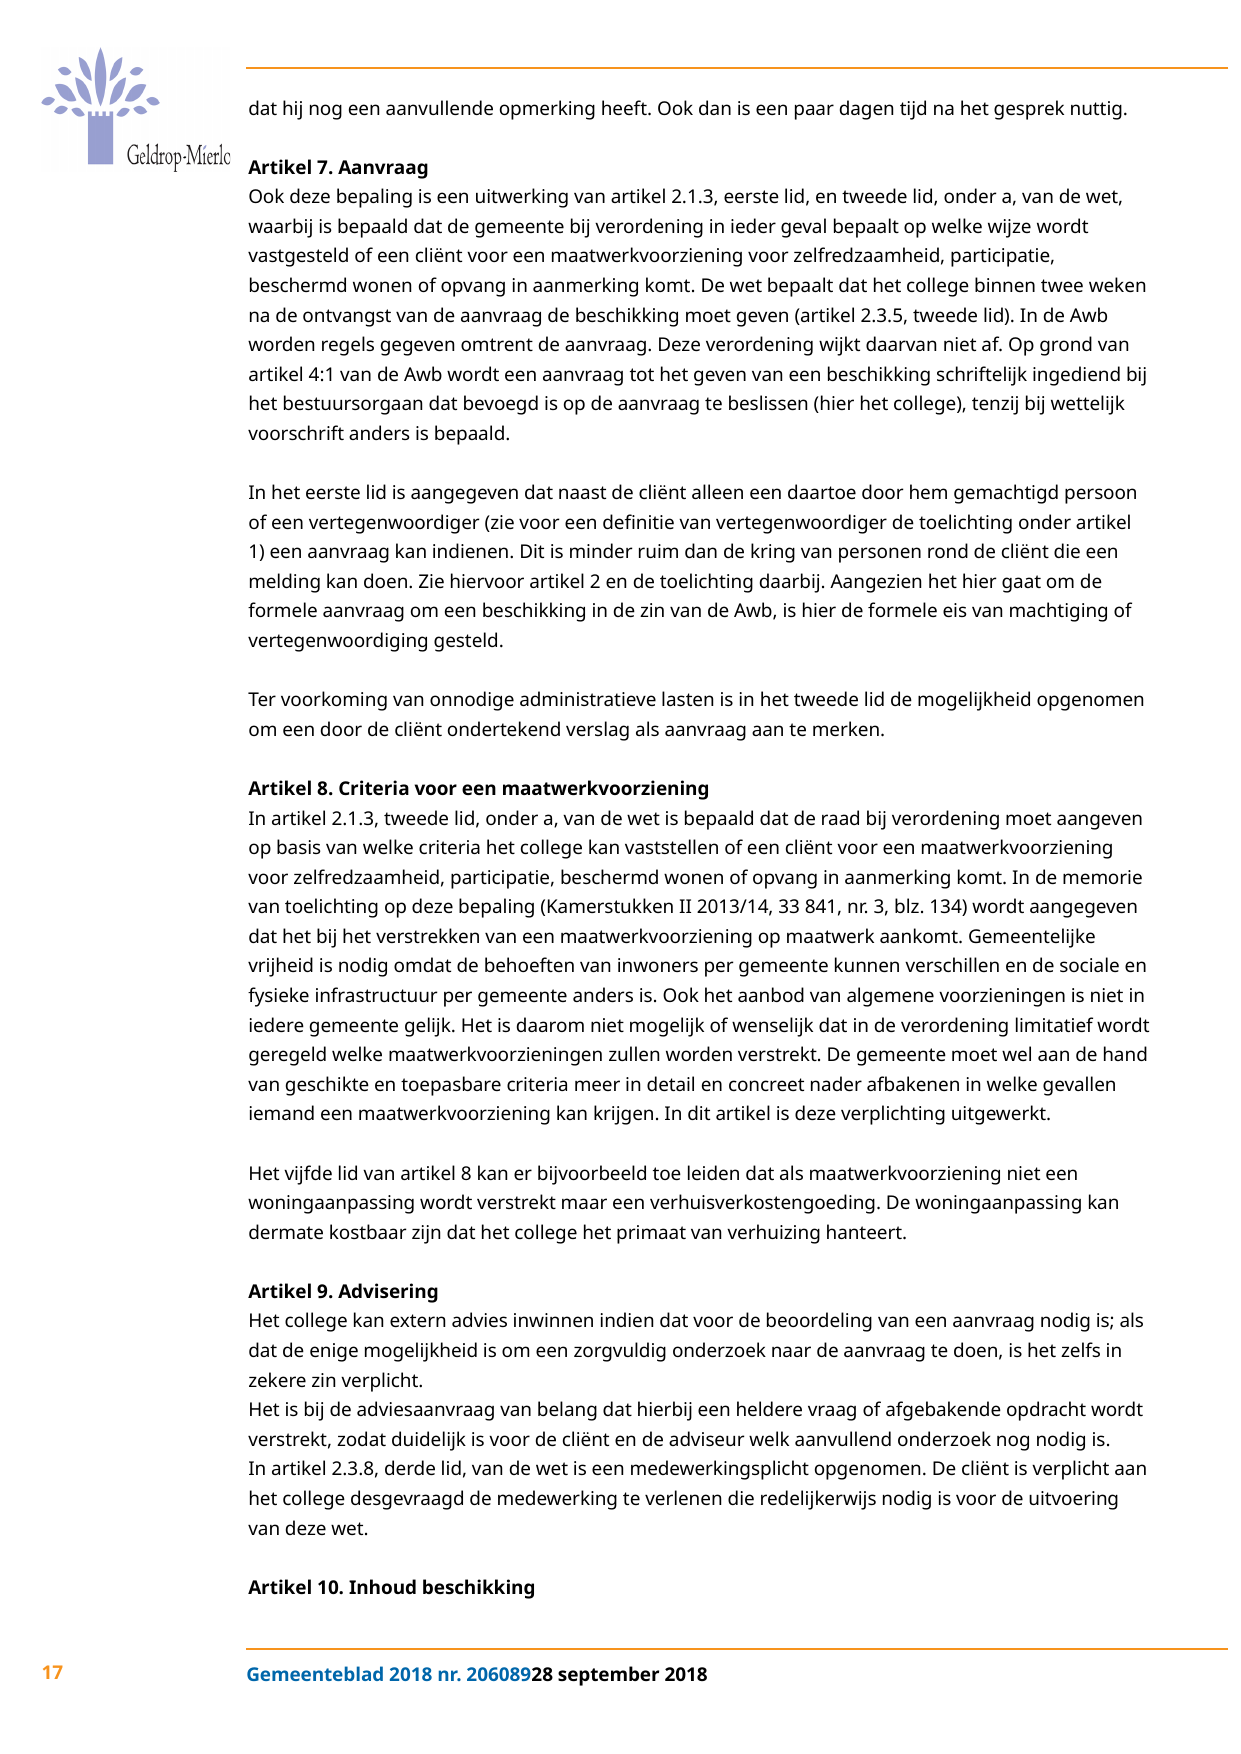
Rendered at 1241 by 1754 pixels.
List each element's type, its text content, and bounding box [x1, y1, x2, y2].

text Artikel 10. Inhoud beschikking [248, 1574, 1152, 1600]
text Het college kan extern advies inwinnen indien dat voor de beoordeling van een aanvraag nodig is; als dat de enige mogelijkheid is om een zorgvuldig onderzoek naar de aanvraag te doen, is het zelfs in zekere zin verplicht. [248, 1308, 1152, 1393]
text Ter voorkoming van onnodige administratieve lasten is in het tweede lid de mogelijkheid opgenomen om een door de cliënt ondertekend verslag als aanvraag aan te merken. [248, 686, 1152, 742]
text In artikel 2.3.8, derde lid, van de wet is een medewerkingsplicht opgenomen. De cliёnt is verplicht aan het college desgevraagd de medewerking te verlenen die redelijkerwijs nodig is voor de uitvoering van deze wet. [248, 1456, 1152, 1541]
text Artikel 9. Advisering [248, 1278, 1152, 1304]
text Het is bij de adviesaanvraag van belang dat hierbij een heldere vraag of afgebakende opdracht wordt verstrekt, zodat duidelijk is voor de cliёnt en de adviseur welk aanvullend onderzoek nog nodig is. [248, 1396, 1152, 1452]
text Het vijfde lid van artikel 8 kan er bijvoorbeeld toe leiden dat als maatwerkvoorziening niet een woningaanpassing wordt verstrekt maar een verhuisverkostengoeding. De woningaanpassing kan dermate kostbaar zijn dat het college het primaat van verhuizing hanteert. [248, 1160, 1152, 1245]
text In het eerste lid is aangegeven dat naast de cliënt alleen een daartoe door hem gemachtigd persoon of een vertegenwoordiger (zie voor een definitie van vertegenwoordiger de toelichting onder artikel 1) een aanvraag kan indienen. Dit is minder ruim dan de kring van personen rond de cliënt die een melding kan doen. Zie hiervoor artikel 2 en de toelichting daarbij. Aangezien het hier gaat om de formele aanvraag om een beschikking in de zin van de Awb, is hier de formele eis van machtiging of vertegenwoordiging gesteld. [248, 479, 1152, 653]
picture [41, 47, 231, 172]
text dat hij nog een aanvullende opmerking heeft. Ook dan is een paar dagen tijd na het gesprek nuttig. [248, 95, 1152, 121]
text In artikel 2.1.3, tweede lid, onder a, van de wet is bepaald dat de raad bij verordening moet aangeven op basis van welke criteria het college kan vaststellen of een cliënt voor een maatwerkvoorziening voor zelfredzaamheid, participatie, beschermd wonen of opvang in aanmerking komt. In de memorie van toelichting op deze bepaling (Kamerstukken II 2013/14, 33 841, nr. 3, blz. 134) wordt aangegeven dat het bij het verstrekken van een maatwerkvoorziening op maatwerk aankomt. Gemeentelijke vrijheid is nodig omdat de behoeften van inwoners per gemeente kunnen verschillen en de sociale en fysieke infrastructuur per gemeente anders is. Ook het aanbod van algemene voorzieningen is niet in iedere gemeente gelijk. Het is daarom niet mogelijk of wenselijk dat in de verordening limitatief wordt geregeld welke maatwerkvoorzieningen zullen worden verstrekt. De gemeente moet wel aan de hand van geschikte en toepasbare criteria meer in detail en concreet nader afbakenen in welke gevallen iemand een maatwerkvoorziening kan krijgen. In dit artikel is deze verplichting uitgewerkt. [248, 805, 1152, 1126]
text Artikel 8. Criteria voor een maatwerkvoorziening [248, 775, 1152, 801]
text Ook deze bepaling is een uitwerking van artikel 2.1.3, eerste lid, en tweede lid, onder a, van de wet, waarbij is bepaald dat de gemeente bij verordening in ieder geval bepaalt op welke wijze wordt vastgesteld of een cliënt voor een maatwerkvoorziening voor zelfredzaamheid, participatie, beschermd wonen of opvang in aanmerking komt. De wet bepaalt dat het college binnen twee weken na de ontvangst van de aanvraag de beschikking moet geven (artikel 2.3.5, tweede lid). In de Awb worden regels gegeven omtrent de aanvraag. Deze verordening wijkt daarvan niet af. Op grond van artikel 4:1 van de Awb wordt een aanvraag tot het geven van een beschikking schriftelijk ingediend bij het bestuursorgaan dat bevoegd is op de aanvraag te beslissen (hier het college), tenzij bij wettelijk voorschrift anders is bepaald. [248, 183, 1152, 446]
text Artikel 7. Aanvraag [248, 154, 1152, 180]
